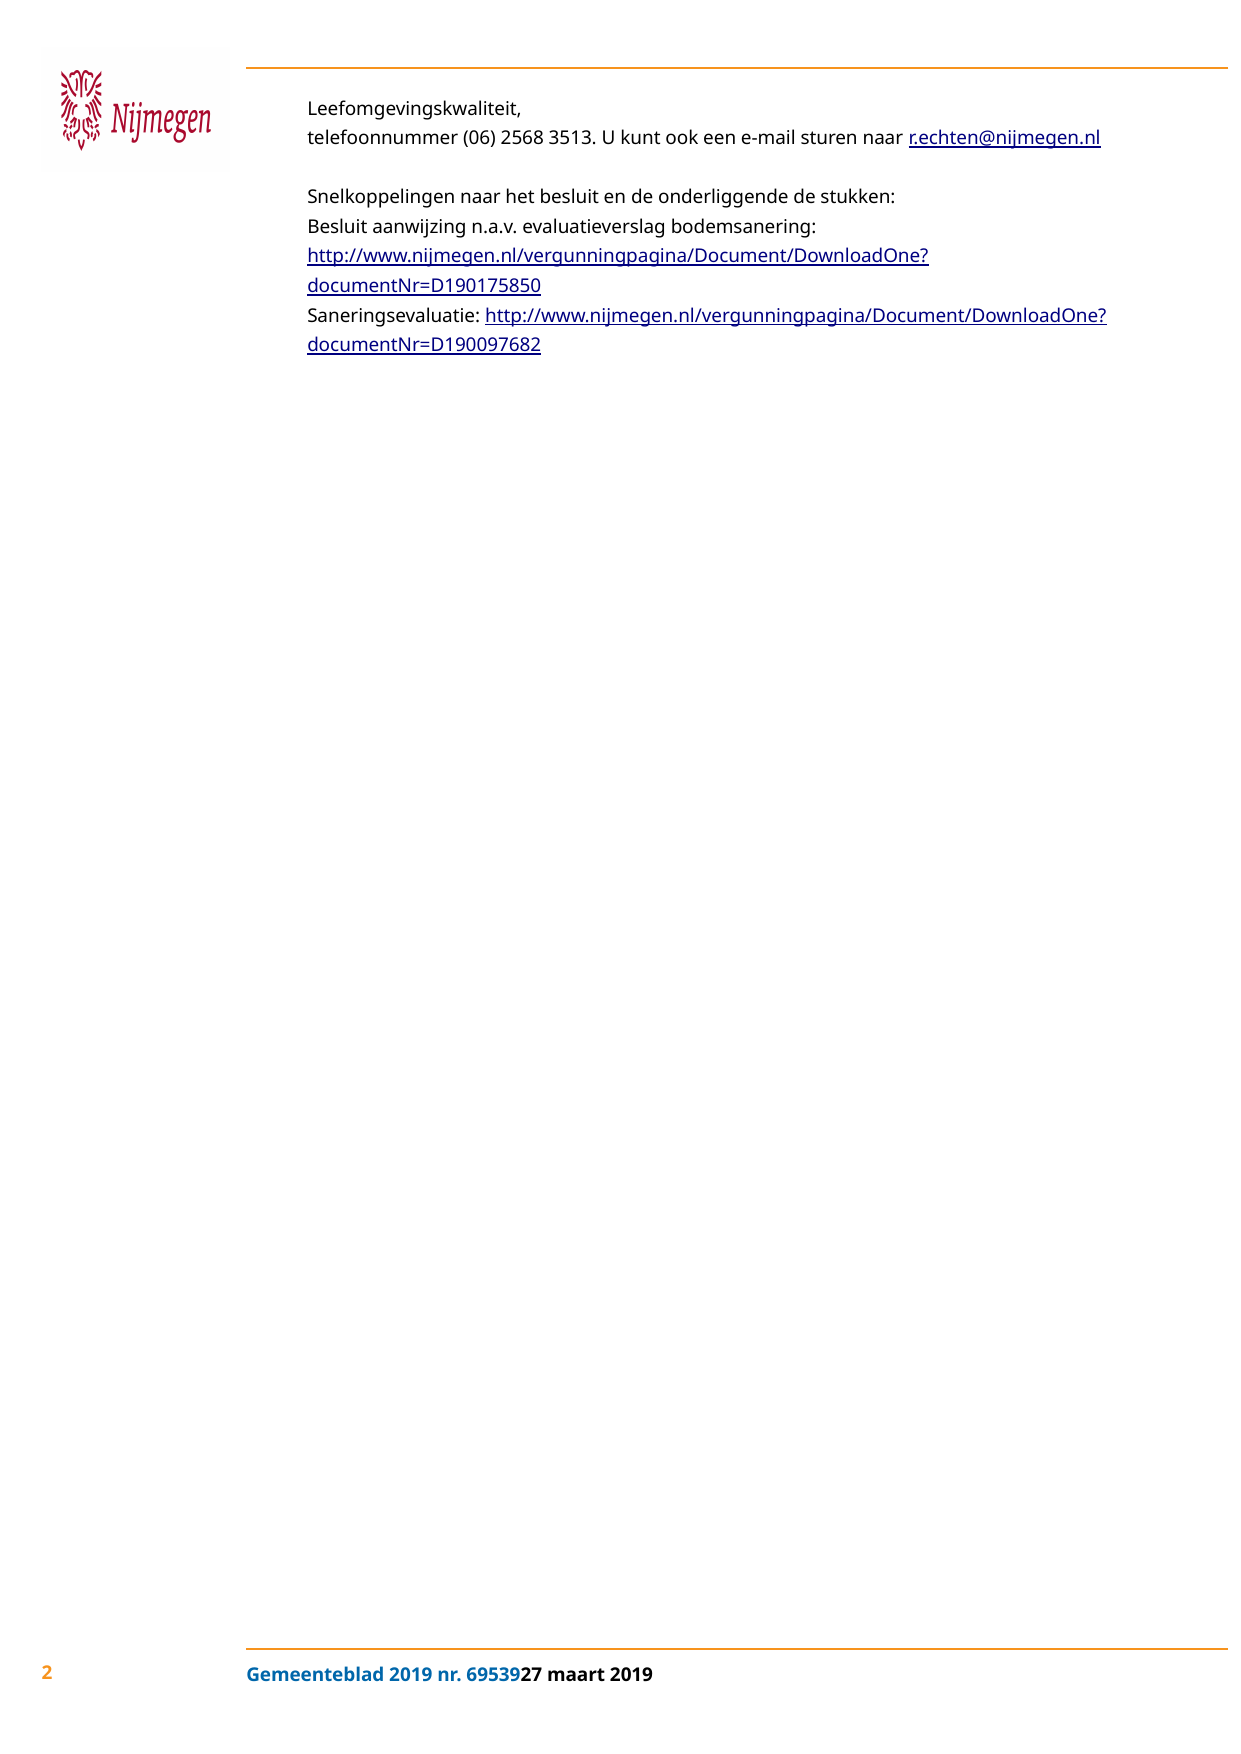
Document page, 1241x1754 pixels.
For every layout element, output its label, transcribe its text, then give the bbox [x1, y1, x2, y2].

picture [41, 47, 231, 172]
list telefoonnummer (06) 2568 3513. U kunt ook een e-mail sturen naar r.echten@nijmegen.nl [248, 124, 1152, 150]
list Besluit aanwijzing n.a.v. evaluatieverslag bodemsanering: http://www.nijmegen.nl/vergunningpagina/Document/DownloadOne?documentNr=D190175850 [248, 213, 1152, 298]
list Leefomgevingskwaliteit, [248, 95, 1152, 121]
list Saneringsevaluatie: http://www.nijmegen.nl/vergunningpagina/Document/DownloadOne?documentNr=D190097682 [248, 302, 1152, 357]
list Snelkoppelingen naar het besluit en de onderliggende de stukken: [248, 183, 1152, 209]
